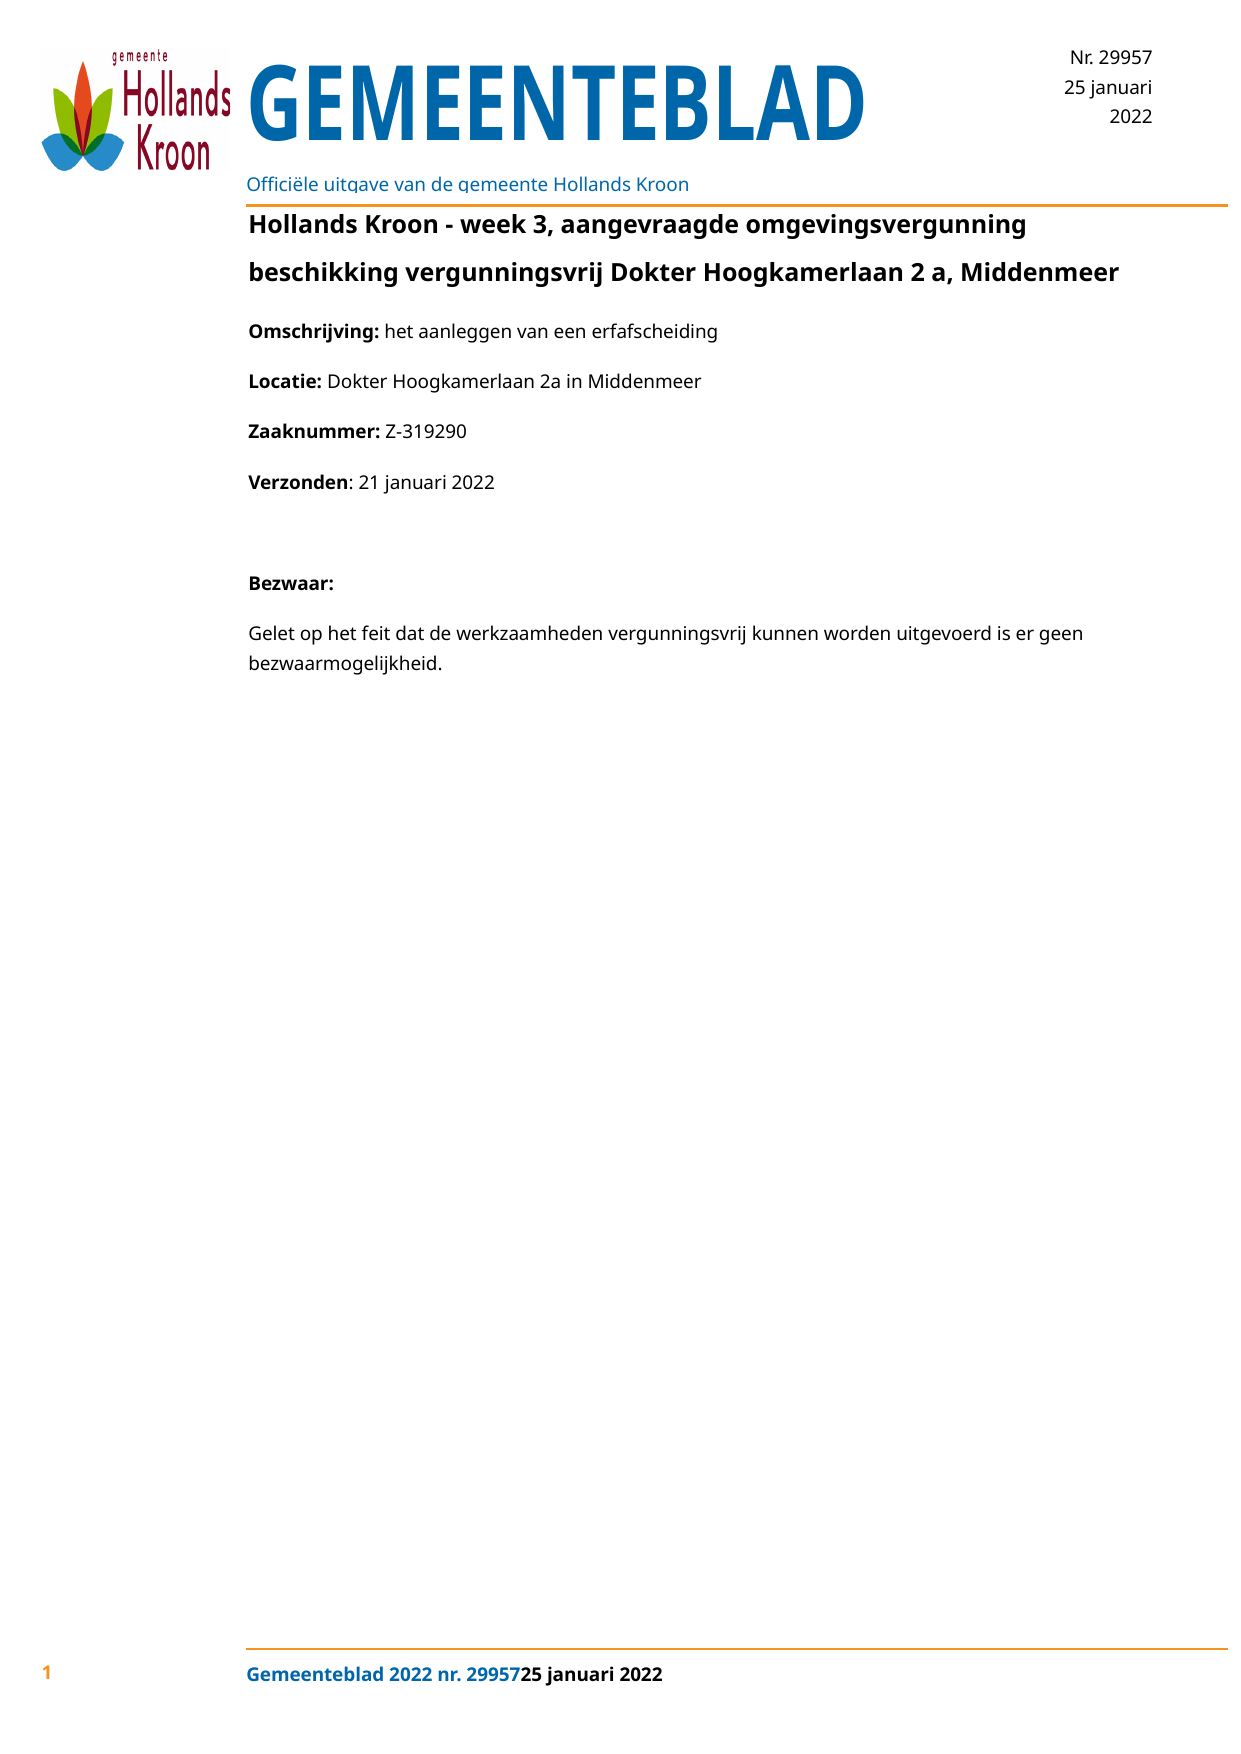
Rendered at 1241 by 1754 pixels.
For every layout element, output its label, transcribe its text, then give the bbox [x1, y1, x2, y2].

text Omschrijving: het aanleggen van een erfafscheiding [248, 318, 1152, 344]
text Hollands Kroon - week 3, aangevraagde omgevingsvergunning beschikking vergunningsvrij Dokter Hoogkamerlaan 2 a, Middenmeer [248, 207, 1152, 288]
text Bezwaar: [248, 570, 1152, 596]
text Zaaknummer: Z-319290 [248, 419, 1152, 444]
text Gelet op het feit dat de werkzaamheden vergunningsvrij kunnen worden uitgevoerd is er geen bezwaarmogelijkheid. [248, 620, 1152, 676]
picture [41, 47, 231, 172]
text Verzonden: 21 januari 2022 [248, 469, 1152, 495]
text Locatie: Dokter Hoogkamerlaan 2a in Middenmeer [248, 368, 1152, 394]
